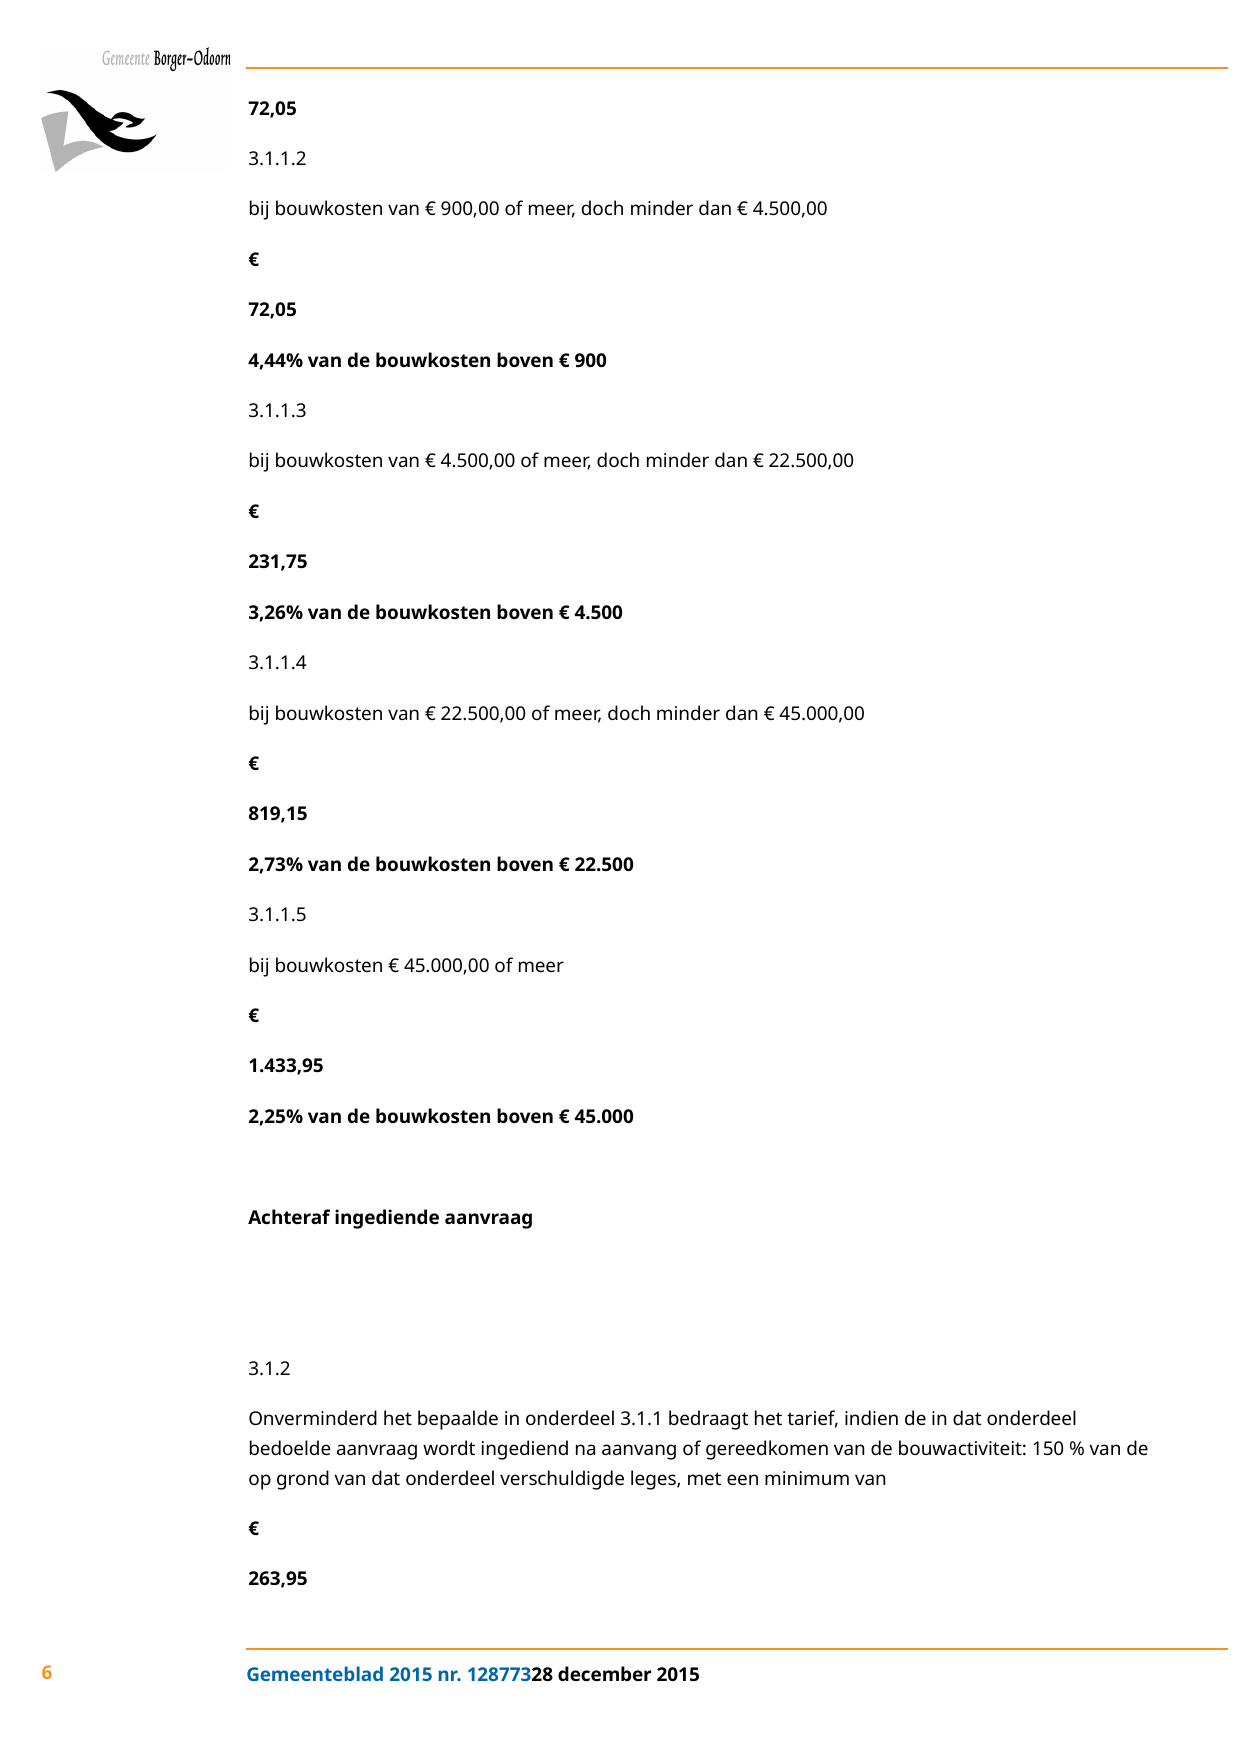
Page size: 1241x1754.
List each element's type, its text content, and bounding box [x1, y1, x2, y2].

text 2,25% van de bouwkosten boven € 45.000 [248, 1103, 1152, 1129]
text € [248, 246, 1152, 272]
text 3.1.1.3 [248, 397, 1152, 423]
text bij bouwkosten van € 900,00 of meer, doch minder dan € 4.500,00 [248, 196, 1152, 221]
text 819,15 [248, 801, 1152, 826]
text Achteraf ingediende aanvraag [248, 1204, 1152, 1230]
text € [248, 1002, 1152, 1028]
text bij bouwkosten € 45.000,00 of meer [248, 952, 1152, 978]
text 72,05 [248, 95, 1152, 121]
text 3.1.1.5 [248, 901, 1152, 927]
text € [248, 498, 1152, 524]
text 3.1.1.4 [248, 649, 1152, 675]
text 1.433,95 [248, 1053, 1152, 1078]
text bij bouwkosten van € 22.500,00 of meer, doch minder dan € 45.000,00 [248, 700, 1152, 726]
text 263,95 [248, 1566, 1152, 1591]
text 2,73% van de bouwkosten boven € 22.500 [248, 851, 1152, 877]
text 231,75 [248, 548, 1152, 574]
text 72,05 [248, 296, 1152, 322]
text Onverminderd het bepaalde in onderdeel 3.1.1 bedraagt het tarief, indien de in dat onderdeel bedoelde aanvraag wordt ingediend na aanvang of gereedkomen van de bouwactiviteit: 150 % van de op grond van dat onderdeel verschuldigde leges, met een minimum van [248, 1406, 1152, 1491]
text 4,44% van de bouwkosten boven € 900 [248, 347, 1152, 373]
text 3,26% van de bouwkosten boven € 4.500 [248, 599, 1152, 625]
text 3.1.1.2 [248, 145, 1152, 171]
text € [248, 750, 1152, 776]
text € [248, 1515, 1152, 1541]
picture [41, 47, 231, 172]
text 3.1.2 [248, 1355, 1152, 1381]
text bij bouwkosten van € 4.500,00 of meer, doch minder dan € 22.500,00 [248, 448, 1152, 473]
